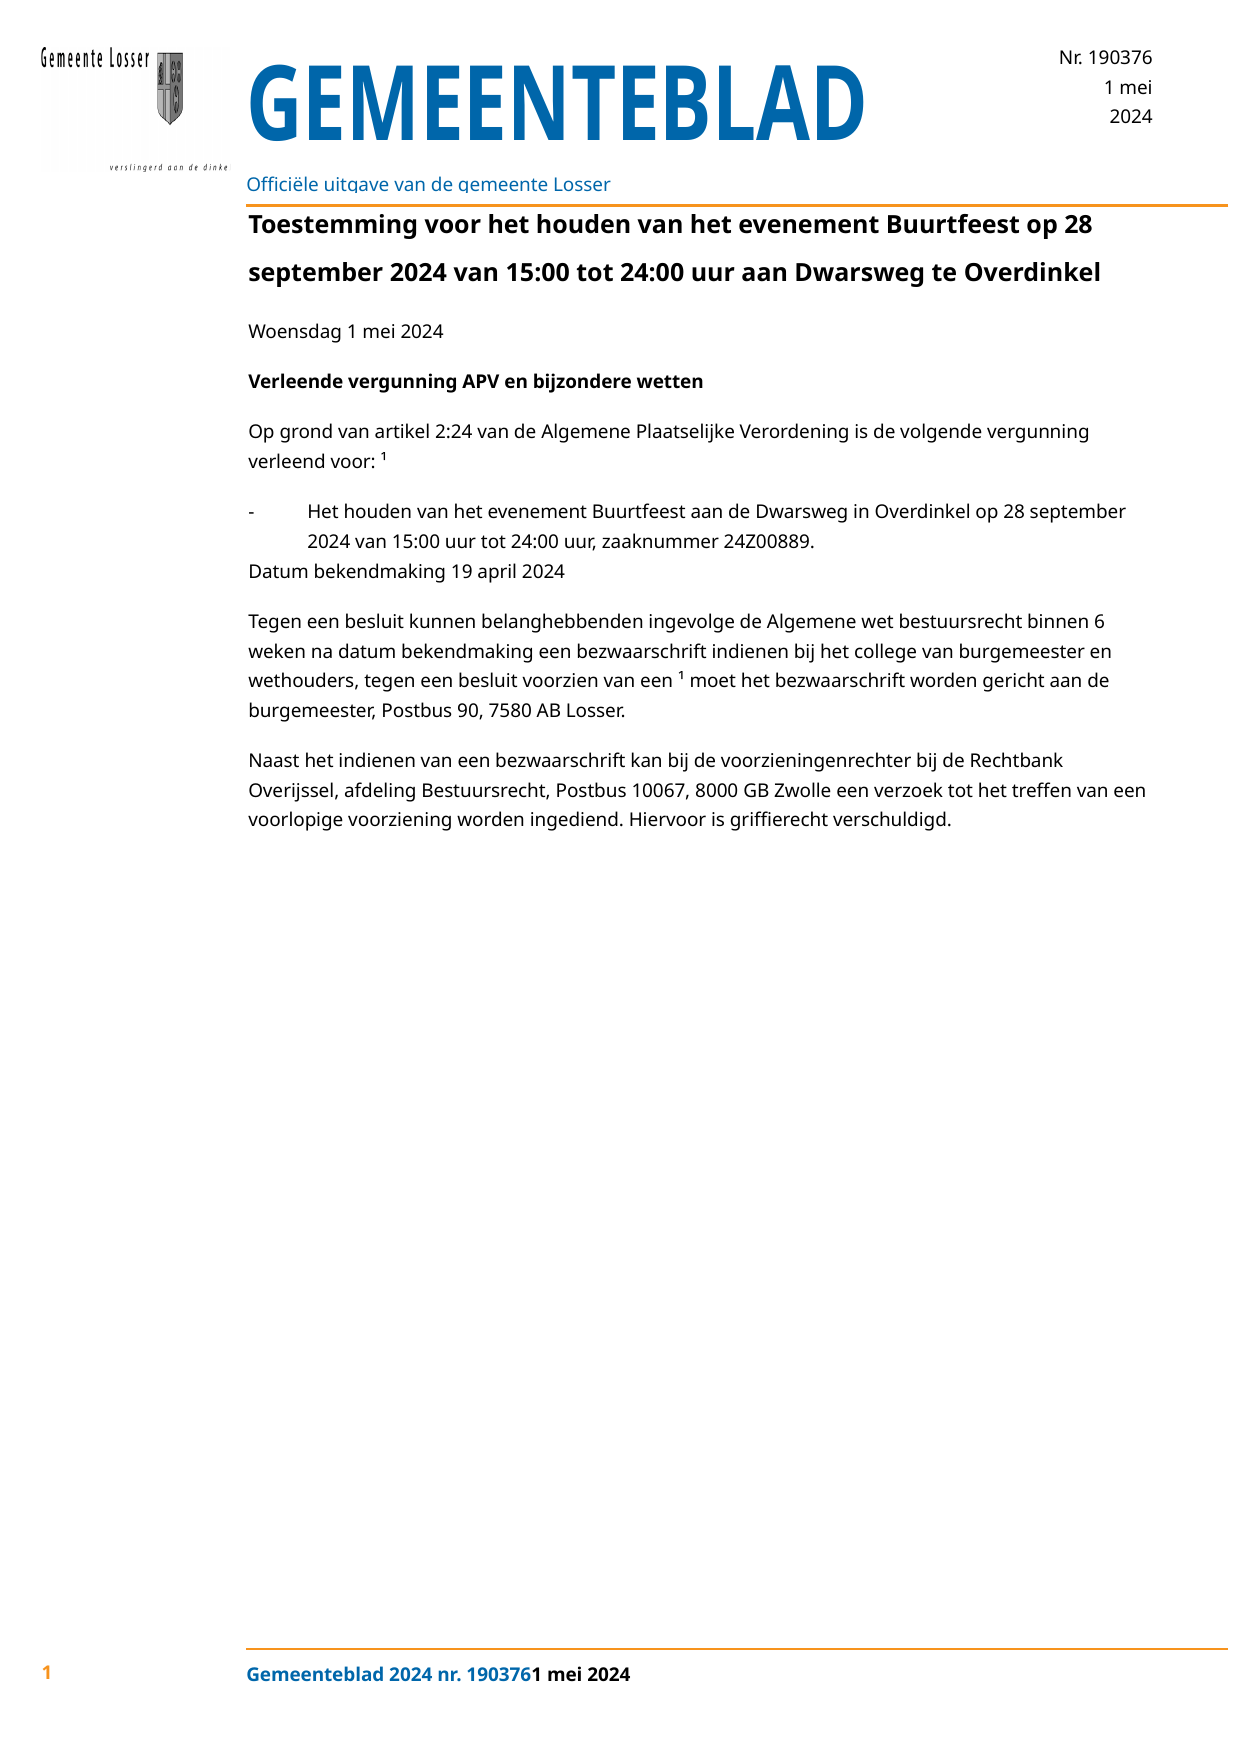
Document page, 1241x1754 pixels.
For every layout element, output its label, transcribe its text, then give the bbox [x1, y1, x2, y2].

text Naast het indienen van een bezwaarschrift kan bij de voorzieningenrechter bij de Rechtbank Overijssel, afdeling Bestuursrecht, Postbus 10067, 8000 GB Zwolle een verzoek tot het treffen van een voorlopige voorziening worden ingediend. Hiervoor is griffierecht verschuldigd. [248, 747, 1152, 832]
text Datum bekendmaking 19 april 2024 [248, 558, 1152, 584]
text Toestemming voor het houden van het evenement Buurtfeest op 28 september 2024 van 15:00 tot 24:00 uur aan Dwarsweg te Overdinkel [248, 207, 1152, 288]
text Op grond van artikel 2:24 van de Algemene Plaatselijke Verordening is de volgende vergunning verleend voor: ¹ [248, 419, 1152, 474]
text Woensdag 1 mei 2024 [248, 318, 1152, 344]
list Het houden van het evenement Buurtfeest aan de Dwarsweg in Overdinkel op 28 september 2024 van 15:00 uur tot 24:00 uur, zaaknummer 24Z00889. [248, 499, 1152, 554]
text Verleende vergunning APV en bijzondere wetten [248, 368, 1152, 394]
text Tegen een besluit kunnen belanghebbenden ingevolge de Algemene wet bestuursrecht binnen 6 weken na datum bekendmaking een bezwaarschrift indienen bij het college van burgemeester en wethouders, tegen een besluit voorzien van een ¹ moet het bezwaarschrift worden gericht aan de burgemeester, Postbus 90, 7580 AB Losser. [248, 608, 1152, 723]
picture [41, 47, 231, 172]
